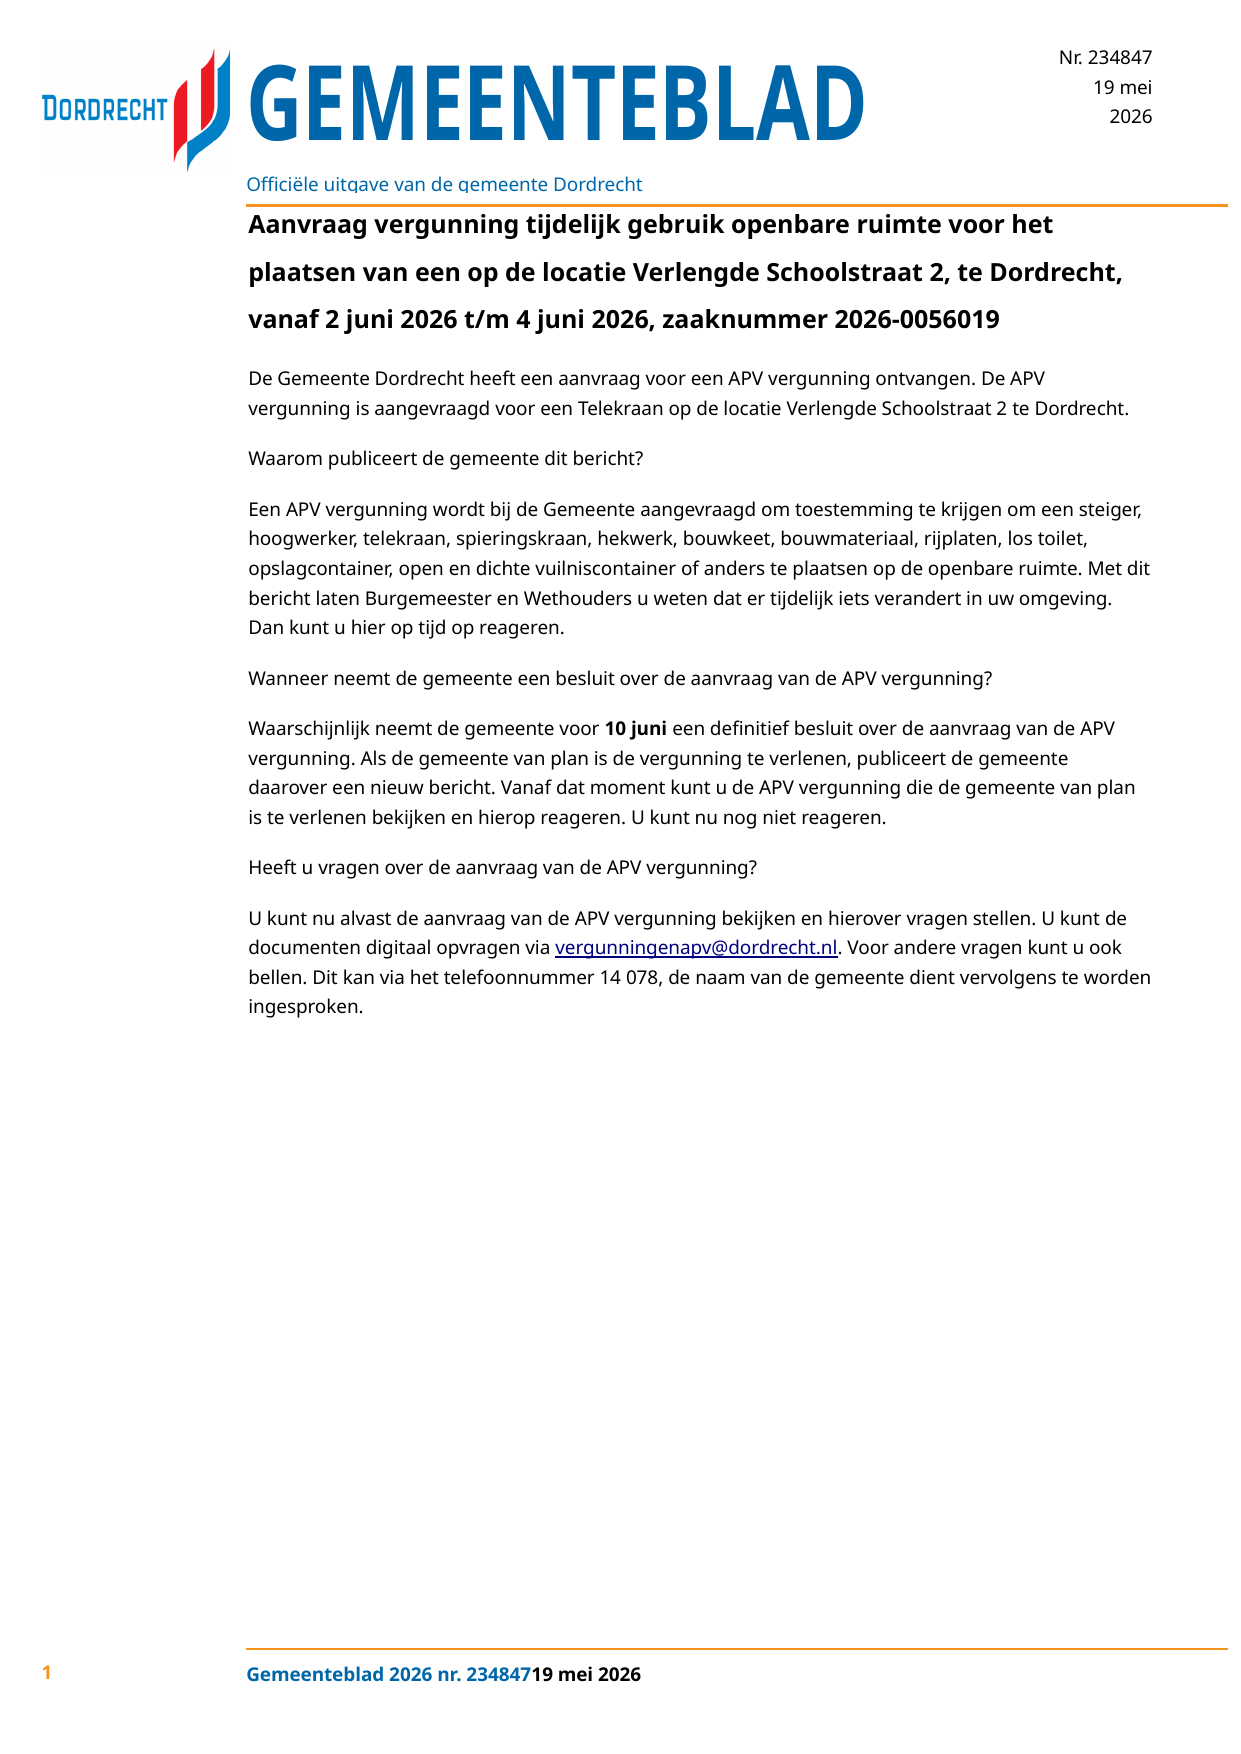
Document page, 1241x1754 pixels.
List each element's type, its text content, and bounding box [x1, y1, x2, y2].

text Een APV vergunning wordt bij de Gemeente aangevraagd om toestemming te krijgen om een steiger, hoogwerker, telekraan, spieringskraan, hekwerk, bouwkeet, bouwmateriaal, rijplaten, los toilet, opslagcontainer, open en dichte vuilniscontainer of anders te plaatsen op de openbare ruimte. Met dit bericht laten Burgemeester en Wethouders u weten dat er tijdelijk iets verandert in uw omgeving. Dan kunt u hier op tijd op reageren. [248, 496, 1152, 640]
text Waarom publiceert de gemeente dit bericht? [248, 446, 1152, 471]
text Wanneer neemt de gemeente een besluit over de aanvraag van de APV vergunning? [248, 665, 1152, 690]
text Aanvraag vergunning tijdelijk gebruik openbare ruimte voor het plaatsen van een op de locatie Verlengde Schoolstraat 2, te Dordrecht, vanaf 2 juni 2026 t/m 4 juni 2026, zaaknummer 2026-0056019 [248, 207, 1152, 336]
text Waarschijnlijk neemt de gemeente voor 10 juni een definitief besluit over de aanvraag van de APV vergunning. Als de gemeente van plan is de vergunning te verlenen, publiceert de gemeente daarover een nieuw bericht. Vanaf dat moment kunt u de APV vergunning die de gemeente van plan is te verlenen bekijken en hierop reageren. U kunt nu nog niet reageren. [248, 715, 1152, 829]
picture [41, 47, 231, 172]
text De Gemeente Dordrecht heeft een aanvraag voor een APV vergunning ontvangen. De APV vergunning is aangevraagd voor een Telekraan op de locatie Verlengde Schoolstraat 2 te Dordrecht. [248, 366, 1152, 421]
text U kunt nu alvast de aanvraag van de APV vergunning bekijken en hierover vragen stellen. U kunt de documenten digitaal opvragen via vergunningenapv@dordrecht.nl. Voor andere vragen kunt u ook bellen. Dit kan via het telefoonnummer 14 078, de naam van de gemeente dient vervolgens te worden ingesproken. [248, 905, 1152, 1019]
text Heeft u vragen over de aanvraag van de APV vergunning? [248, 854, 1152, 880]
